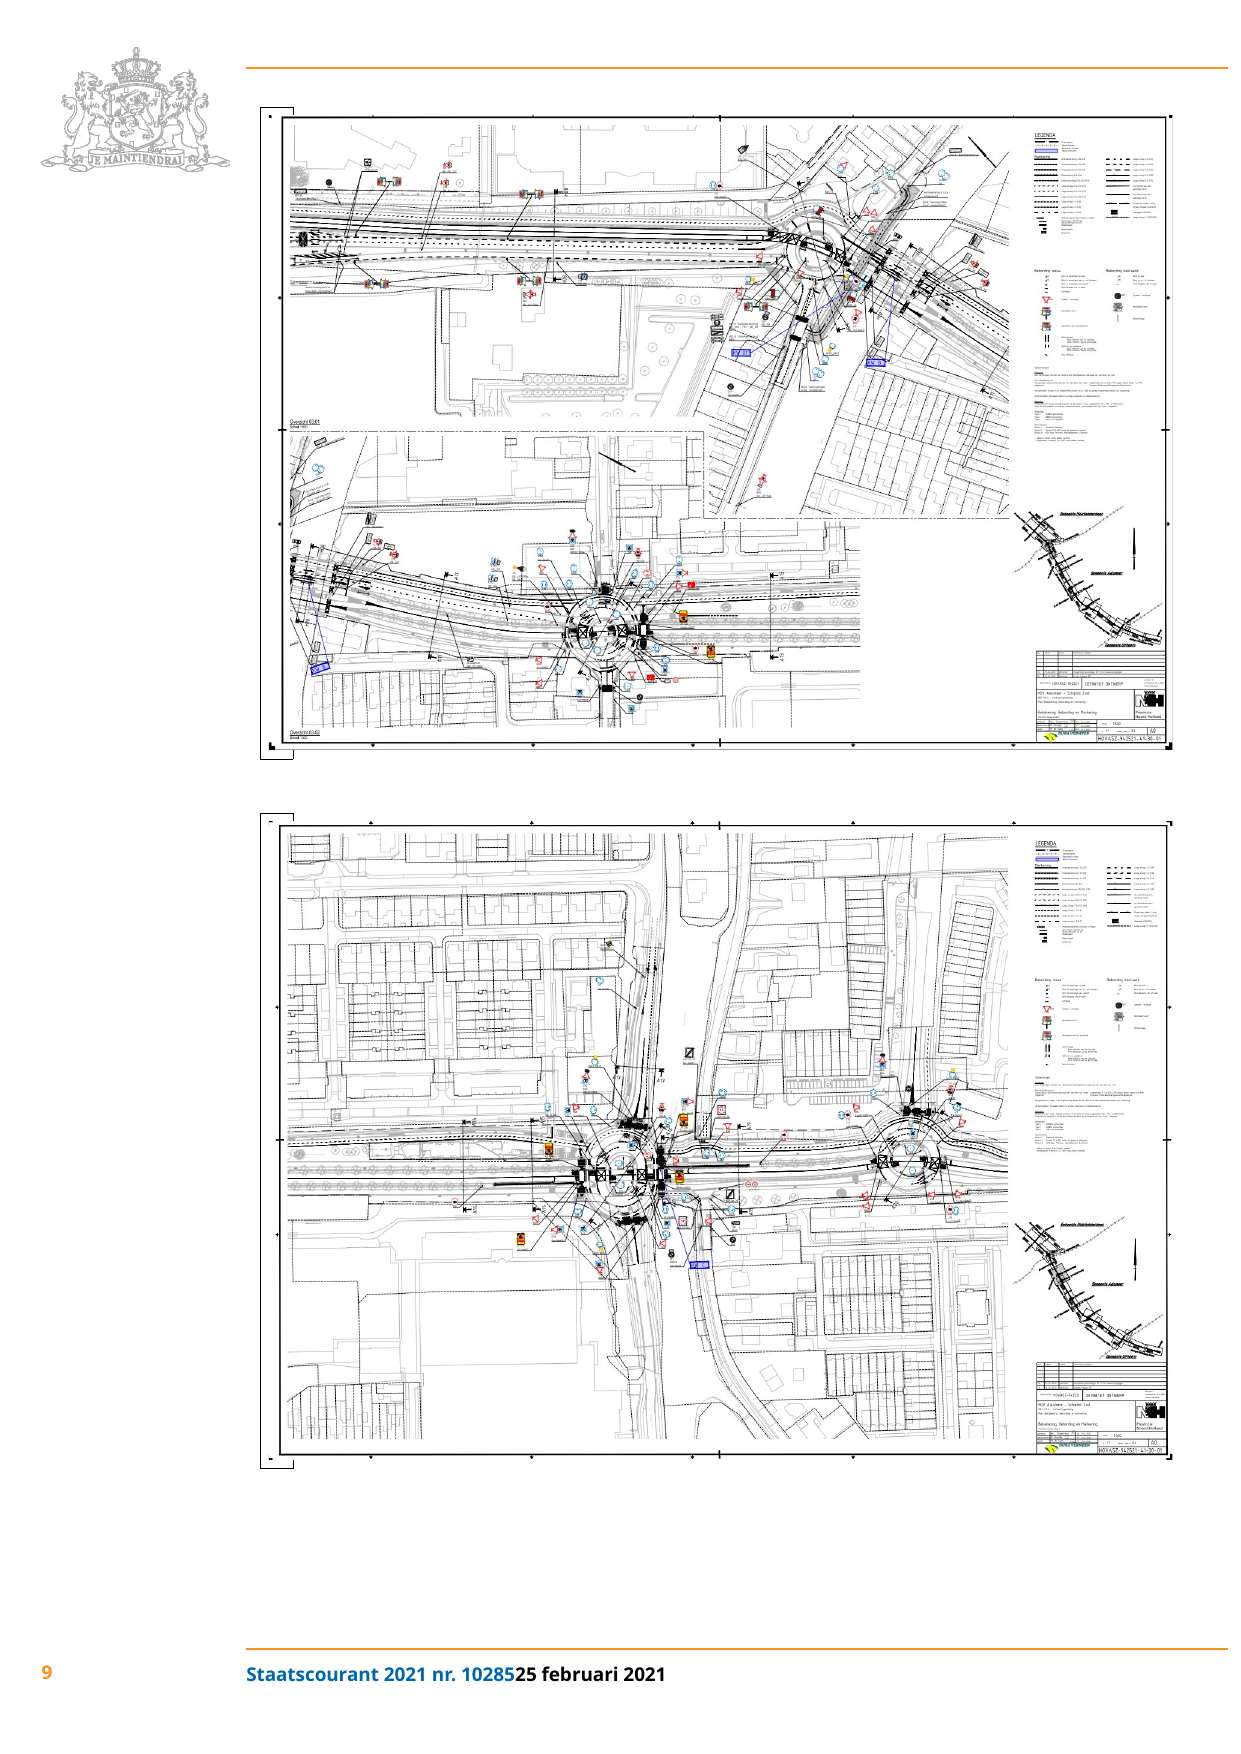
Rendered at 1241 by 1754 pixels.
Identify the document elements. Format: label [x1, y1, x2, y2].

picture [268, 115, 1173, 750]
picture [268, 821, 1173, 1460]
picture [41, 47, 231, 172]
